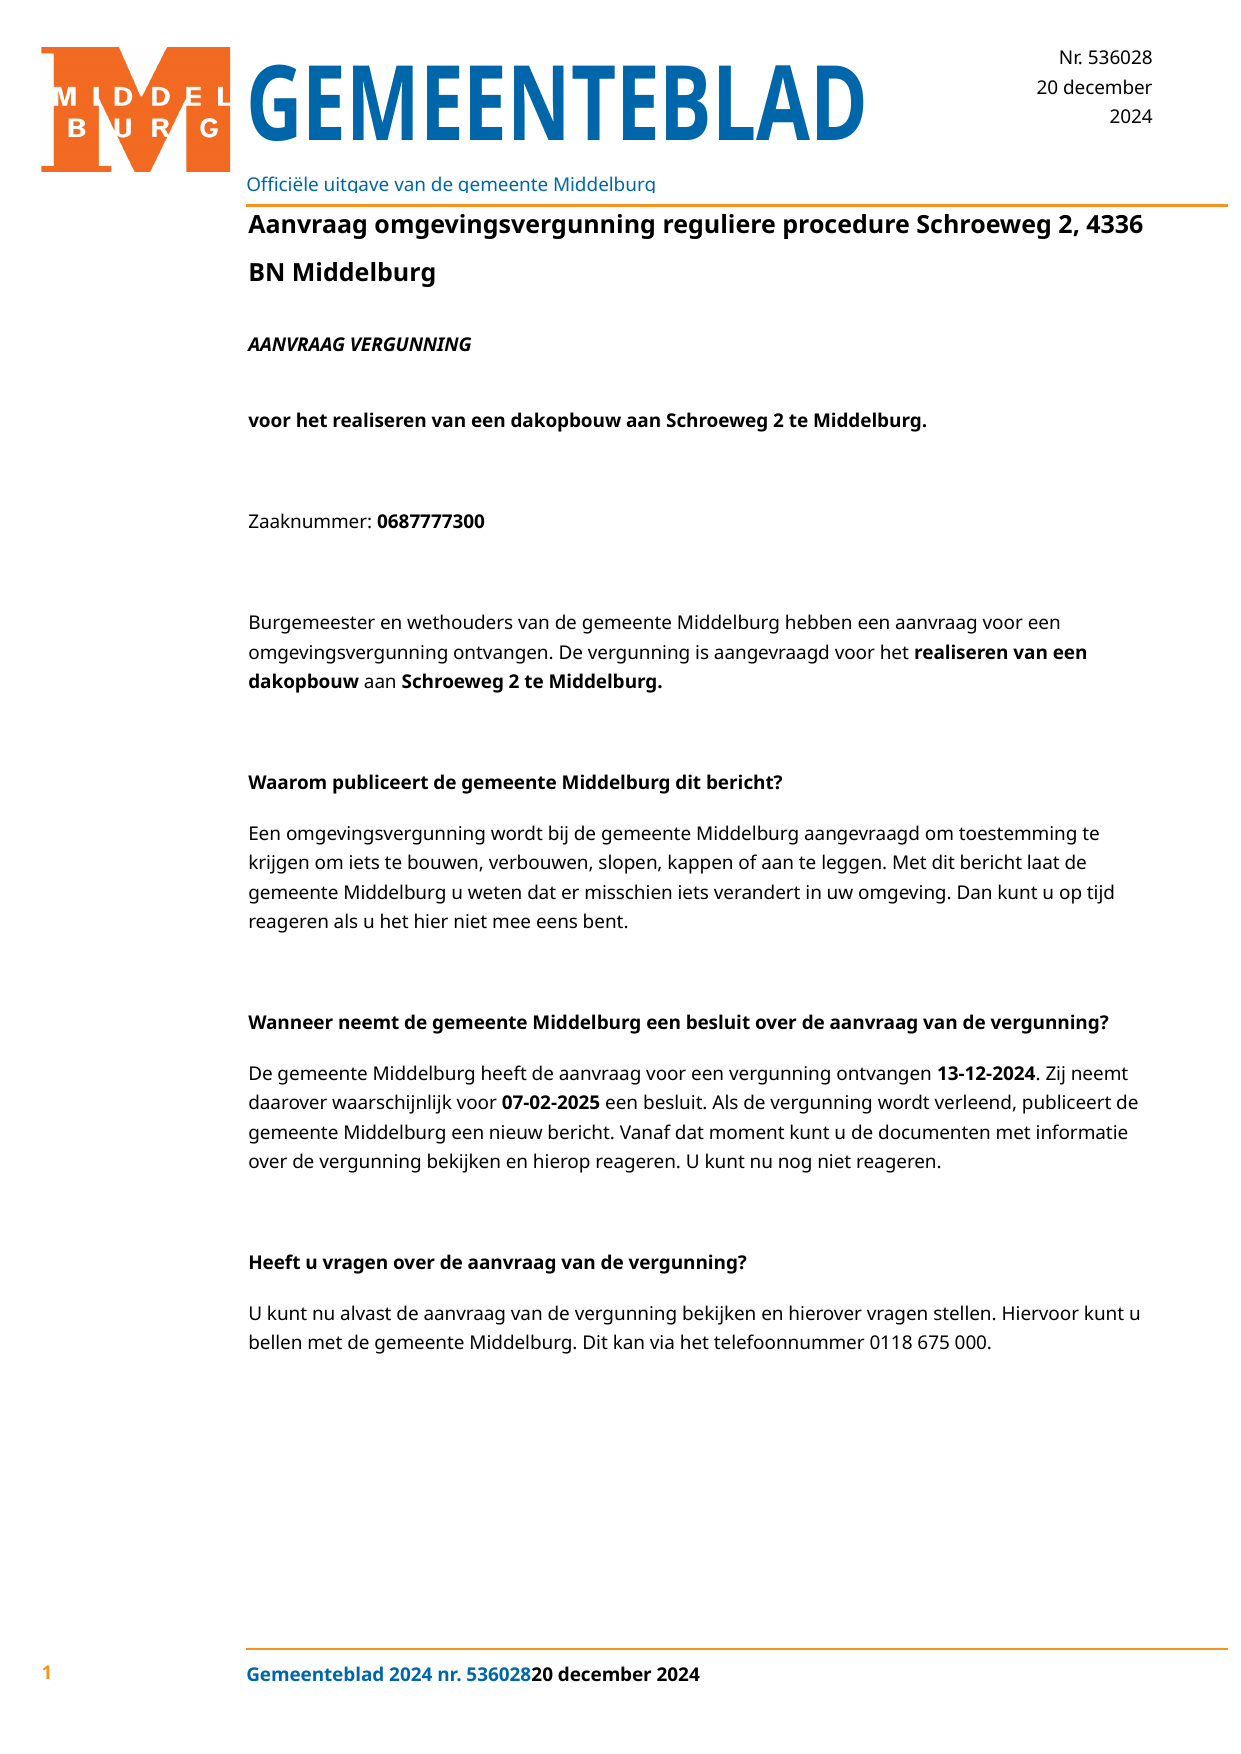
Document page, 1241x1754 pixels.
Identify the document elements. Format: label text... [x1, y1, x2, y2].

text Wanneer neemt de gemeente Middelburg een besluit over de aanvraag van de vergunning? [248, 1009, 1152, 1035]
picture [41, 47, 231, 172]
text Zaaknummer: 0687777300 [248, 508, 1152, 534]
text U kunt nu alvast de aanvraag van de vergunning bekijken en hierover vragen stellen. Hiervoor kunt u bellen met de gemeente Middelburg. Dit kan via het telefoonnummer 0118 675 000. [248, 1300, 1152, 1355]
text Burgemeester en wethouders van de gemeente Middelburg hebben een aanvraag voor een omgevingsvergunning ontvangen. De vergunning is aangevraagd voor het realiseren van een dakopbouw aan Schroeweg 2 te Middelburg. [248, 609, 1152, 694]
text De gemeente Middelburg heeft de aanvraag voor een vergunning ontvangen 13-12-2024. Zij neemt daarover waarschijnlijk voor 07-02-2025 een besluit. Als de vergunning wordt verleend, publiceert de gemeente Middelburg een nieuw bericht. Vanaf dat moment kunt u de documenten met informatie over de vergunning bekijken en hierop reageren. U kunt nu nog niet reageren. [248, 1060, 1152, 1174]
text Een omgevingsvergunning wordt bij de gemeente Middelburg aangevraagd om toestemming te krijgen om iets te bouwen, verbouwen, slopen, kappen of aan te leggen. Met dit bericht laat de gemeente Middelburg u weten dat er misschien iets verandert in uw omgeving. Dan kunt u op tijd reageren als u het hier niet mee eens bent. [248, 820, 1152, 934]
text Aanvraag omgevingsvergunning reguliere procedure Schroeweg 2, 4336 BN Middelburg [248, 207, 1152, 288]
text voor het realiseren van een dakopbouw aan Schroeweg 2 te Middelburg. [248, 408, 1152, 433]
text AANVRAAG VERGUNNING [248, 331, 1152, 357]
text Waarom publiceert de gemeente Middelburg dit bericht? [248, 769, 1152, 795]
text Heeft u vragen over de aanvraag van de vergunning? [248, 1249, 1152, 1275]
